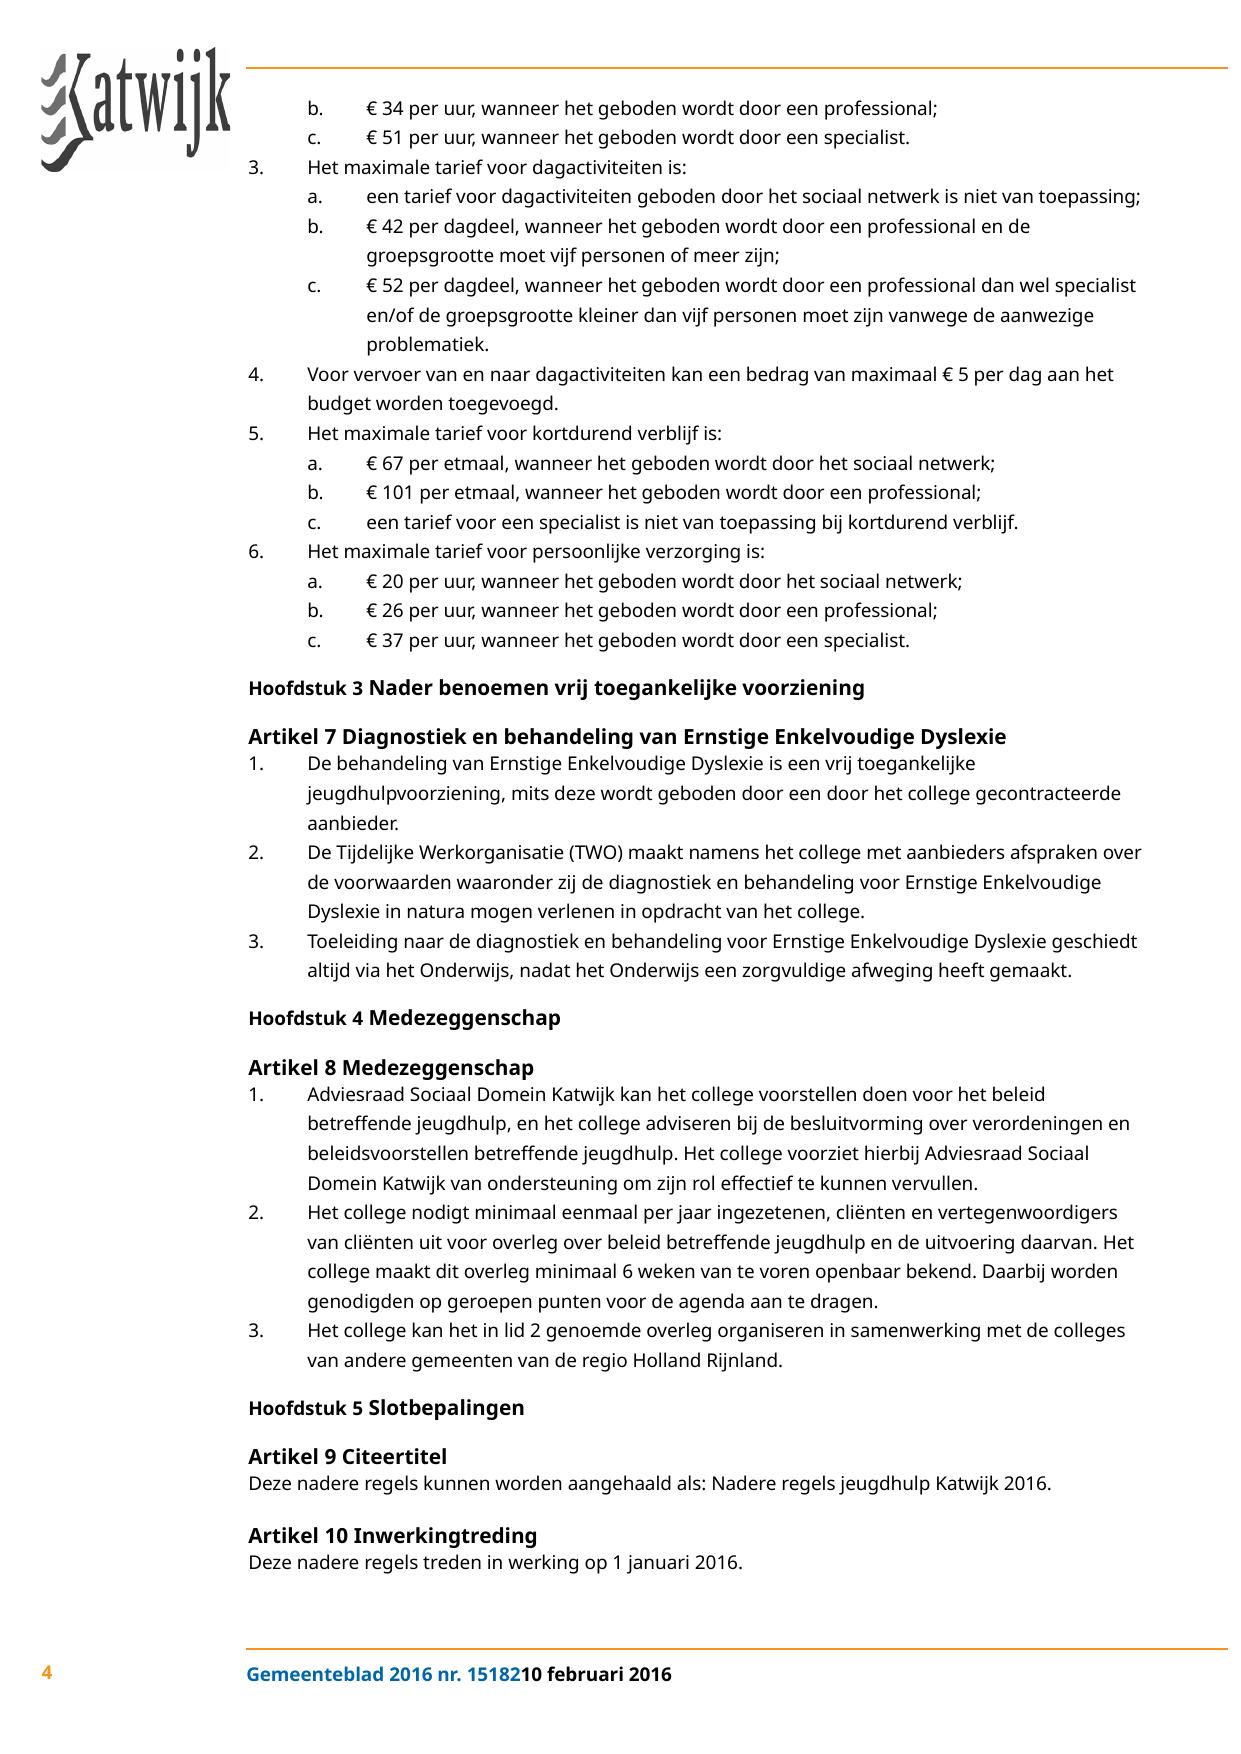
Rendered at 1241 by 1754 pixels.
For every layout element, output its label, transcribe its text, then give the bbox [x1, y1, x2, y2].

list € 101 per etmaal, wanneer het geboden wordt door een professional; [307, 479, 1152, 505]
text Artikel 8 Medezeggenschap [248, 1053, 1152, 1081]
list Het maximale tarief voor dagactiviteiten is: [248, 154, 1152, 180]
picture [41, 47, 231, 172]
list Het maximale tarief voor kortdurend verblijf is: [248, 420, 1152, 446]
list € 37 per uur, wanneer het geboden wordt door een specialist. [307, 627, 1152, 653]
list Het college kan het in lid 2 genoemde overleg organiseren in samenwerking met de colleges van andere gemeenten van de regio Holland Rijnland. [248, 1318, 1152, 1373]
text Hoofdstuk 5 Slotbepalingen [248, 1393, 1152, 1421]
list € 51 per uur, wanneer het geboden wordt door een specialist. [307, 124, 1152, 150]
text Artikel 9 Citeertitel [248, 1442, 1152, 1471]
text Artikel 7 Diagnostiek en behandeling van Ernstige Enkelvoudige Dyslexie [248, 722, 1152, 751]
list € 52 per dagdeel, wanneer het geboden wordt door een professional dan wel specialist en/of de groepsgrootte kleiner dan vijf personen moet zijn vanwege de aanwezige problematiek. [307, 272, 1152, 357]
text Hoofdstuk 4 Medezeggenschap [248, 1003, 1152, 1032]
list De Tijdelijke Werkorganisatie (TWO) maakt namens het college met aanbieders afspraken over de voorwaarden waaronder zij de diagnostiek en behandeling voor Ernstige Enkelvoudige Dyslexie in natura mogen verlenen in opdracht van het college. [248, 839, 1152, 924]
list Het maximale tarief voor persoonlijke verzorging is: [248, 538, 1152, 564]
text Hoofdstuk 3 Nader benoemen vrij toegankelijke voorziening [248, 673, 1152, 701]
text Artikel 10 Inwerkingtreding [248, 1521, 1152, 1549]
list € 34 per uur, wanneer het geboden wordt door een professional; [307, 95, 1152, 121]
list Het college nodigt minimaal eenmaal per jaar ingezetenen, cliënten en vertegenwoordigers van cliënten uit voor overleg over beleid betreffende jeugdhulp en de uitvoering daarvan. Het college maakt dit overleg minimaal 6 weken van te voren openbaar bekend. Daarbij worden genodigden op geroepen punten voor de agenda aan te dragen. [248, 1199, 1152, 1314]
list Toeleiding naar de diagnostiek en behandeling voor Ernstige Enkelvoudige Dyslexie geschiedt altijd via het Onderwijs, nadat het Onderwijs een zorgvuldige afweging heeft gemaakt. [248, 928, 1152, 983]
list een tarief voor een specialist is niet van toepassing bij kortdurend verblijf. [307, 509, 1152, 535]
list Adviesraad Sociaal Domein Katwijk kan het college voorstellen doen voor het beleid betreffende jeugdhulp, en het college adviseren bij de besluitvorming over verordeningen en beleidsvoorstellen betreffende jeugdhulp. Het college voorziet hierbij Adviesraad Sociaal Domein Katwijk van ondersteuning om zijn rol effectief te kunnen vervullen. [248, 1081, 1152, 1196]
text Deze nadere regels kunnen worden aangehaald als: Nadere regels jeugdhulp Katwijk 2016. [248, 1471, 1152, 1496]
list € 67 per etmaal, wanneer het geboden wordt door het sociaal netwerk; [307, 450, 1152, 476]
list een tarief voor dagactiviteiten geboden door het sociaal netwerk is niet van toepassing; [307, 183, 1152, 209]
list De behandeling van Ernstige Enkelvoudige Dyslexie is een vrij toegankelijke jeugdhulpvoorziening, mits deze wordt geboden door een door het college gecontracteerde aanbieder. [248, 751, 1152, 836]
list Voor vervoer van en naar dagactiviteiten kan een bedrag van maximaal € 5 per dag aan het budget worden toegevoegd. [248, 361, 1152, 416]
list € 42 per dagdeel, wanneer het geboden wordt door een professional en de groepsgrootte moet vijf personen of meer zijn; [307, 213, 1152, 268]
list € 20 per uur, wanneer het geboden wordt door het sociaal netwerk; [307, 568, 1152, 594]
list € 26 per uur, wanneer het geboden wordt door een professional; [307, 598, 1152, 623]
text Deze nadere regels treden in werking op 1 januari 2016. [248, 1549, 1152, 1575]
